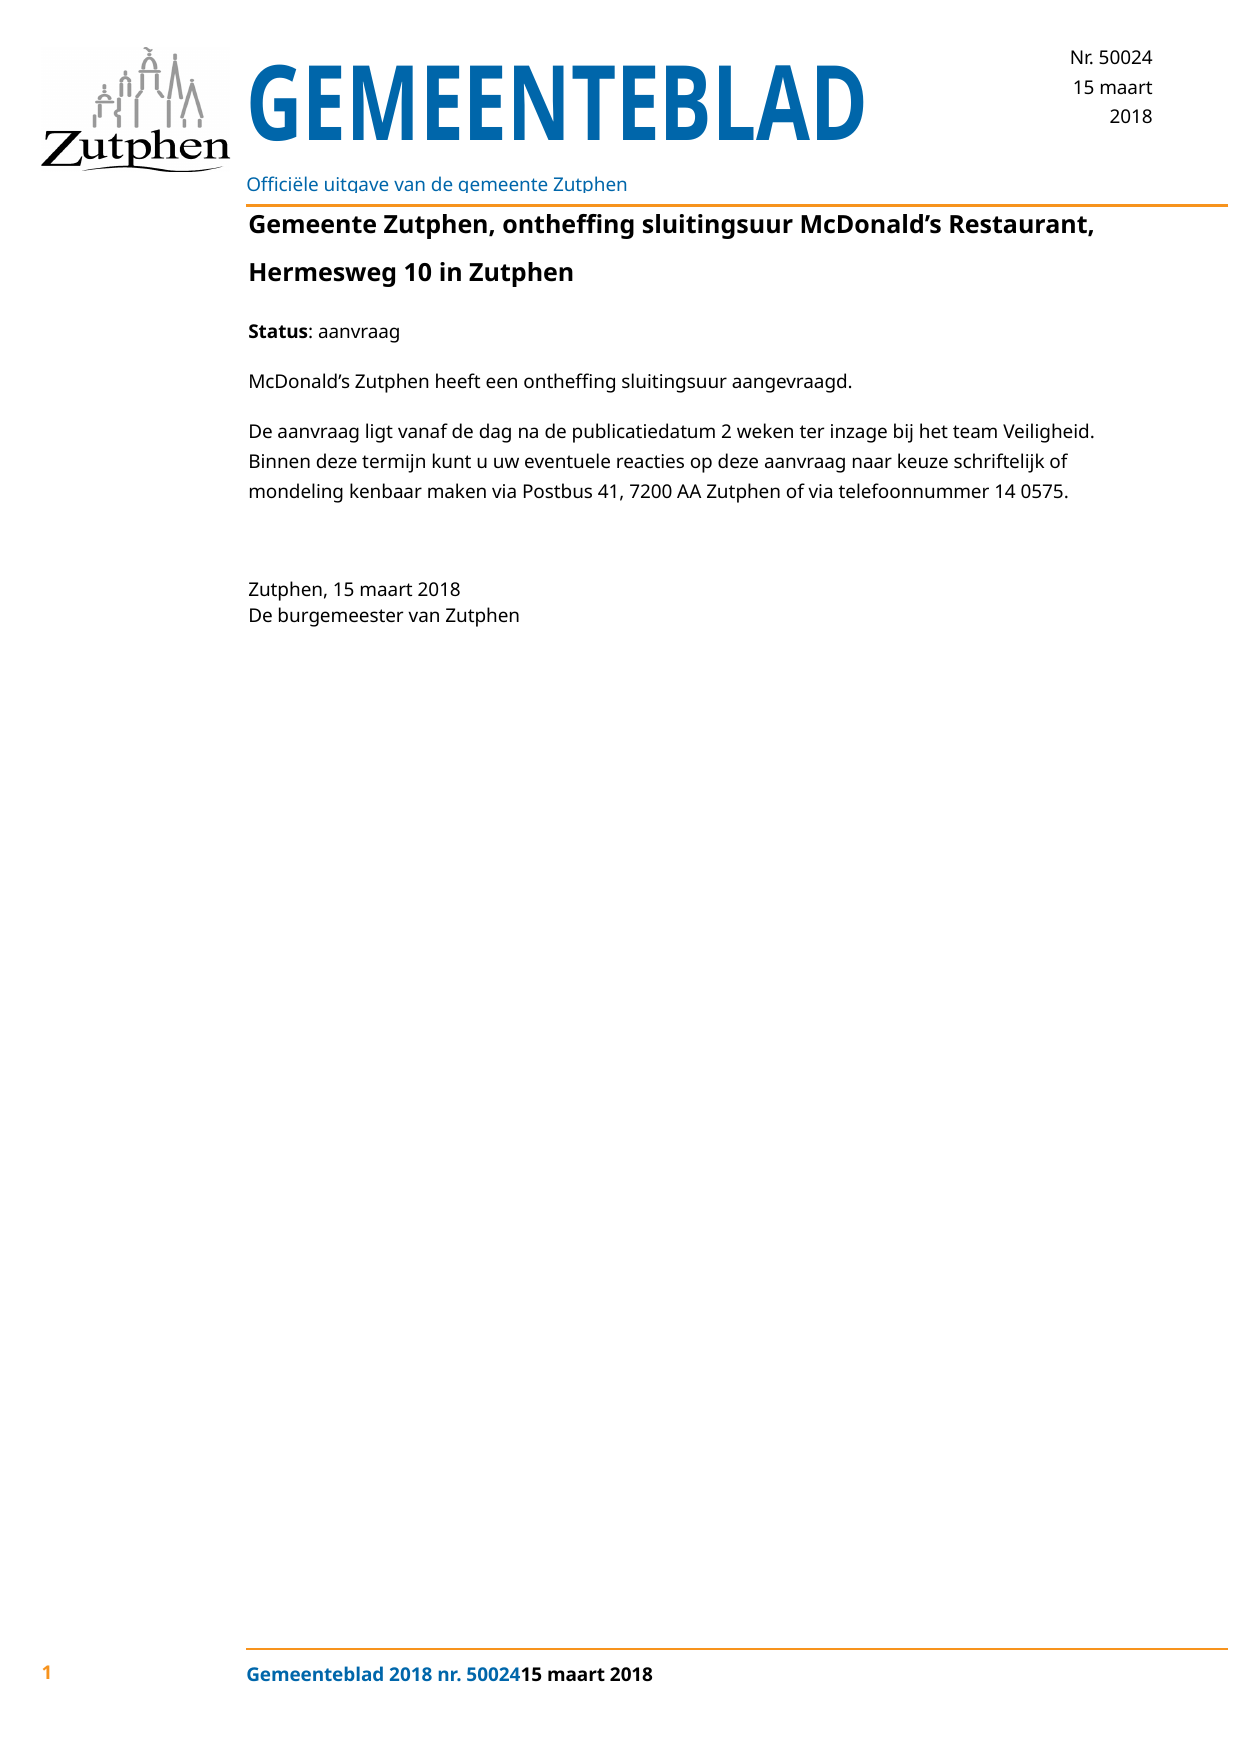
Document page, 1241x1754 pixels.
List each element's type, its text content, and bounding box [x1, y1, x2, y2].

text Zutphen, 15 maart 2018 [248, 576, 1152, 602]
text De aanvraag ligt vanaf de dag na de publicatiedatum 2 weken ter inzage bij het team Veiligheid. Binnen deze termijn kunt u uw eventuele reacties op deze aanvraag naar keuze schriftelijk of mondeling kenbaar maken via Postbus 41, 7200 AA Zutphen of via telefoonnummer 14 0575. [248, 419, 1152, 504]
text Gemeente Zutphen, ontheffing sluitingsuur McDonald’s Restaurant, Hermesweg 10 in Zutphen [248, 207, 1152, 288]
text De burgemeester van Zutphen [248, 602, 1152, 628]
picture [41, 47, 231, 172]
text Status: aanvraag [248, 318, 1152, 344]
text McDonald’s Zutphen heeft een ontheffing sluitingsuur aangevraagd. [248, 368, 1152, 394]
